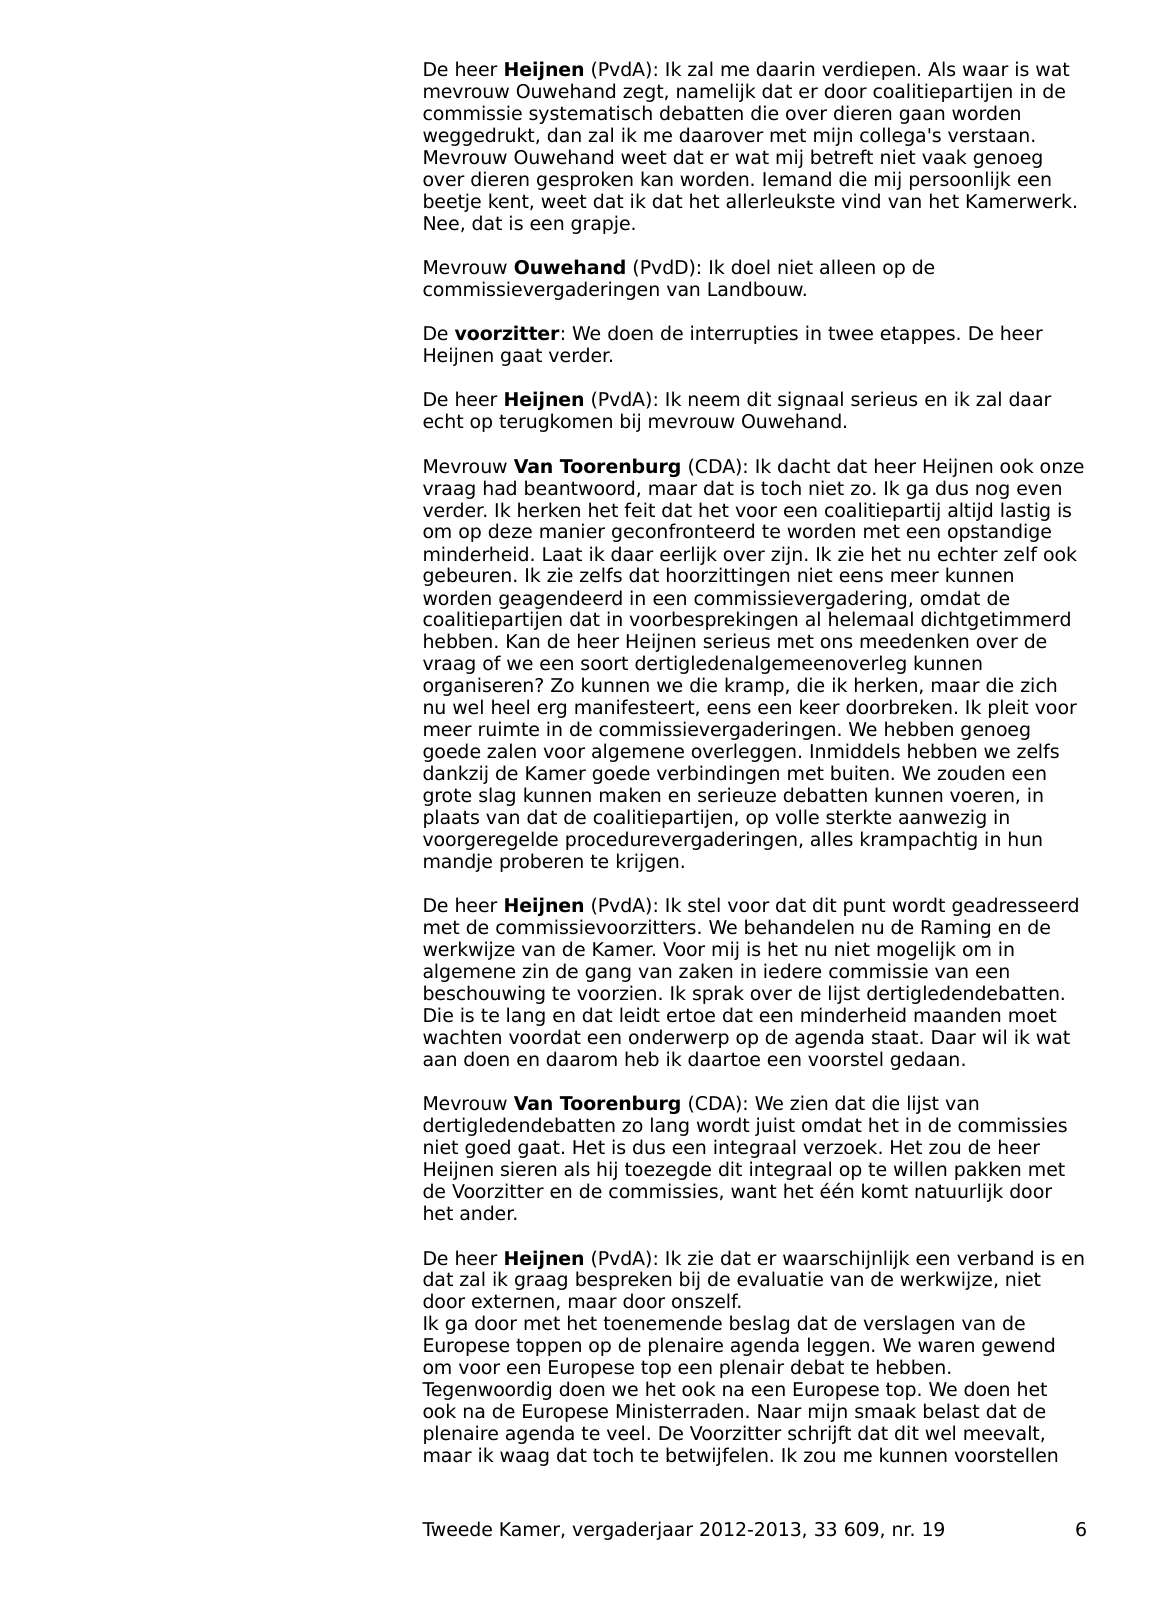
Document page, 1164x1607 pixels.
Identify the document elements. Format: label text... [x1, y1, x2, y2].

text De heer Heijnen (PvdA): Ik zie dat er waarschijnlijk een verband is en dat zal ik graag bespreken bij de evaluatie van de werkwijze, niet door externen, maar door onszelf. [422, 1247, 1087, 1313]
text Ik ga door met het toenemende beslag dat de verslagen van de Europese toppen op de plenaire agenda leggen. We waren gewend om voor een Europese top een plenair debat te hebben. Tegenwoordig doen we het ook na een Europese top. We doen het ook na de Europese Ministerraden. Naar mijn smaak belast dat de plenaire agenda te veel. De Voorzitter schrijft dat dit wel meevalt, maar ik waag dat toch te betwijfelen. Ik zou me kunnen voorstellen [422, 1313, 1087, 1467]
text Mevrouw Van Toorenburg (CDA): Ik dacht dat heer Heijnen ook onze vraag had beantwoord, maar dat is toch niet zo. Ik ga dus nog even verder. Ik herken het feit dat het voor een coalitiepartij altijd lastig is om op deze manier geconfronteerd te worden met een opstandige minderheid. Laat ik daar eerlijk over zijn. Ik zie het nu echter zelf ook gebeuren. Ik zie zelfs dat hoorzittingen niet eens meer kunnen worden geagendeerd in een commissievergadering, omdat de coalitiepartijen dat in voorbesprekingen al helemaal dichtgetimmerd hebben. Kan de heer Heijnen serieus met ons meedenken over de vraag of we een soort dertigledenalgemeenoverleg kunnen organiseren? Zo kunnen we die kramp, die ik herken, maar die zich nu wel heel erg manifesteert, eens een keer doorbreken. Ik pleit voor meer ruimte in de commissievergaderingen. We hebben genoeg goede zalen voor algemene overleggen. Inmiddels hebben we zelfs dankzij de Kamer goede verbindingen met buiten. We zouden een grote slag kunnen maken en serieuze debatten kunnen voeren, in plaats van dat de coalitiepartijen, op volle sterkte aanwezig in voorgeregelde procedurevergaderingen, alles krampachtig in hun mandje proberen te krijgen. [422, 456, 1087, 873]
text Mevrouw Van Toorenburg (CDA): We zien dat die lijst van dertigledendebatten zo lang wordt juist omdat het in de commissies niet goed gaat. Het is dus een integraal verzoek. Het zou de heer Heijnen sieren als hij toezegde dit integraal op te willen pakken met de Voorzitter en de commissies, want het één komt natuurlijk door het ander. [422, 1093, 1087, 1225]
text De heer Heijnen (PvdA): Ik neem dit signaal serieus en ik zal daar echt op terugkomen bij mevrouw Ouwehand. [422, 389, 1087, 433]
text Mevrouw Ouwehand (PvdD): Ik doel niet alleen op de commissievergaderingen van Landbouw. [422, 257, 1087, 301]
text De heer Heijnen (PvdA): Ik zal me daarin verdiepen. Als waar is wat mevrouw Ouwehand zegt, namelijk dat er door coalitiepartijen in de commissie systematisch debatten die over dieren gaan worden weggedrukt, dan zal ik me daarover met mijn collega's verstaan. Mevrouw Ouwehand weet dat er wat mij betreft niet vaak genoeg over dieren gesproken kan worden. Iemand die mij persoonlijk een beetje kent, weet dat ik dat het allerleukste vind van het Kamerwerk. Nee, dat is een grapje. [422, 59, 1087, 235]
text De voorzitter: We doen de interrupties in twee etappes. De heer Heijnen gaat verder. [422, 323, 1087, 367]
text De heer Heijnen (PvdA): Ik stel voor dat dit punt wordt geadresseerd met de commissievoorzitters. We behandelen nu de Raming en de werkwijze van de Kamer. Voor mij is het nu niet mogelijk om in algemene zin de gang van zaken in iedere commissie van een beschouwing te voorzien. Ik sprak over de lijst dertigledendebatten. Die is te lang en dat leidt ertoe dat een minderheid maanden moet wachten voordat een onderwerp op de agenda staat. Daar wil ik wat aan doen en daarom heb ik daartoe een voorstel gedaan. [422, 895, 1087, 1071]
